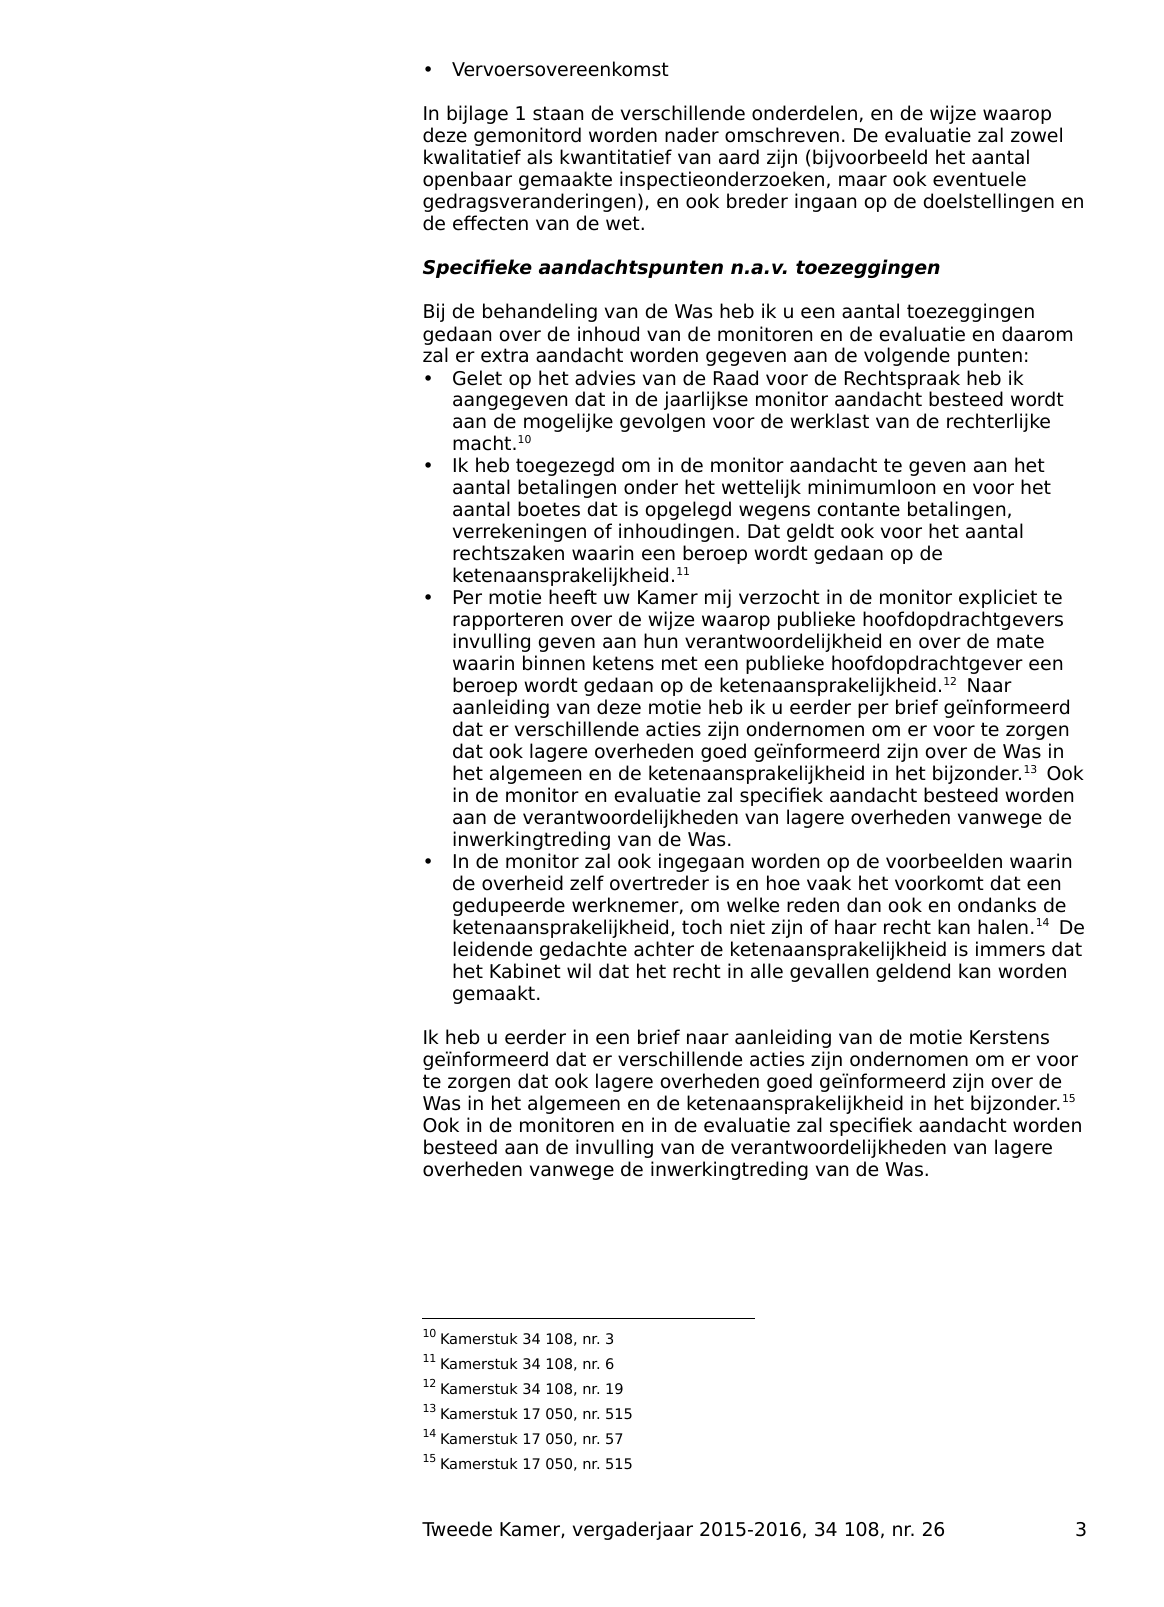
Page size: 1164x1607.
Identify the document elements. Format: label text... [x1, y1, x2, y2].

text Kamerstuk 34 108, nr. 6 [422, 1352, 1087, 1374]
text Kamerstuk 17 050, nr. 515 [422, 1402, 1087, 1424]
text In bijlage 1 staan de verschillende onderdelen, en de wijze waarop deze gemonitord worden nader omschreven. De evaluatie zal zowel kwalitatief als kwantitatief van aard zijn (bijvoorbeeld het aantal openbaar gemaakte inspectieonderzoeken, maar ook eventuele gedragsveranderingen), en ook breder ingaan op de doelstellingen en de effecten van de wet. [422, 103, 1087, 235]
text • Vervoersovereenkomst [422, 59, 1087, 81]
text Ik heb u eerder in een brief naar aanleiding van de motie Kerstens geïnformeerd dat er verschillende acties zijn ondernomen om er voor te zorgen dat ook lagere overheden goed geïnformeerd zijn over de Was in het algemeen en de ketenaansprakelijkheid in het bijzonder. Ook in de monitoren en in de evaluatie zal specifiek aandacht worden besteed aan de invulling van de verantwoordelijkheden van lagere overheden vanwege de inwerkingtreding van de Was. [422, 1027, 1087, 1181]
text Kamerstuk 34 108, nr. 3 [422, 1327, 1087, 1349]
text Kamerstuk 17 050, nr. 515 [422, 1452, 1087, 1474]
text Kamerstuk 17 050, nr. 57 [422, 1427, 1087, 1449]
text Kamerstuk 34 108, nr. 19 [422, 1377, 1087, 1399]
text • In de monitor zal ook ingegaan worden op de voorbeelden waarin de overheid zelf overtreder is en hoe vaak het voorkomt dat een gedupeerde werknemer, om welke reden dan ook en ondanks de ketenaansprakelijkheid, toch niet zijn of haar recht kan halen. De leidende gedachte achter de ketenaansprakelijkheid is immers dat het Kabinet wil dat het recht in alle gevallen geldend kan worden gemaakt. [422, 851, 1087, 1005]
text • Per motie heeft uw Kamer mij verzocht in de monitor expliciet te rapporteren over de wijze waarop publieke hoofdopdrachtgevers invulling geven aan hun verantwoordelijkheid en over de mate waarin binnen ketens met een publieke hoofdopdrachtgever een beroep wordt gedaan op de ketenaansprakelijkheid. Naar aanleiding van deze motie heb ik u eerder per brief geïnformeerd dat er verschillende acties zijn ondernomen om er voor te zorgen dat ook lagere overheden goed geïnformeerd zijn over de Was in het algemeen en de ketenaansprakelijkheid in het bijzonder. Ook in de monitor en evaluatie zal specifiek aandacht besteed worden aan de verantwoordelijkheden van lagere overheden vanwege de inwerkingtreding van de Was. [422, 587, 1087, 851]
text • Ik heb toegezegd om in de monitor aandacht te geven aan het aantal betalingen onder het wettelijk minimumloon en voor het aantal boetes dat is opgelegd wegens contante betalingen, verrekeningen of inhoudingen. Dat geldt ook voor het aantal rechtszaken waarin een beroep wordt gedaan op de ketenaansprakelijkheid. [422, 455, 1087, 587]
subtitle Specifieke aandachtspunten n.a.v. toezeggingen [422, 257, 1087, 279]
text • Gelet op het advies van de Raad voor de Rechtspraak heb ik aangegeven dat in de jaarlijkse monitor aandacht besteed wordt aan de mogelijke gevolgen voor de werklast van de rechterlijke macht. [422, 367, 1087, 455]
text Bij de behandeling van de Was heb ik u een aantal toezeggingen gedaan over de inhoud van de monitoren en de evaluatie en daarom zal er extra aandacht worden gegeven aan de volgende punten: [422, 301, 1087, 367]
